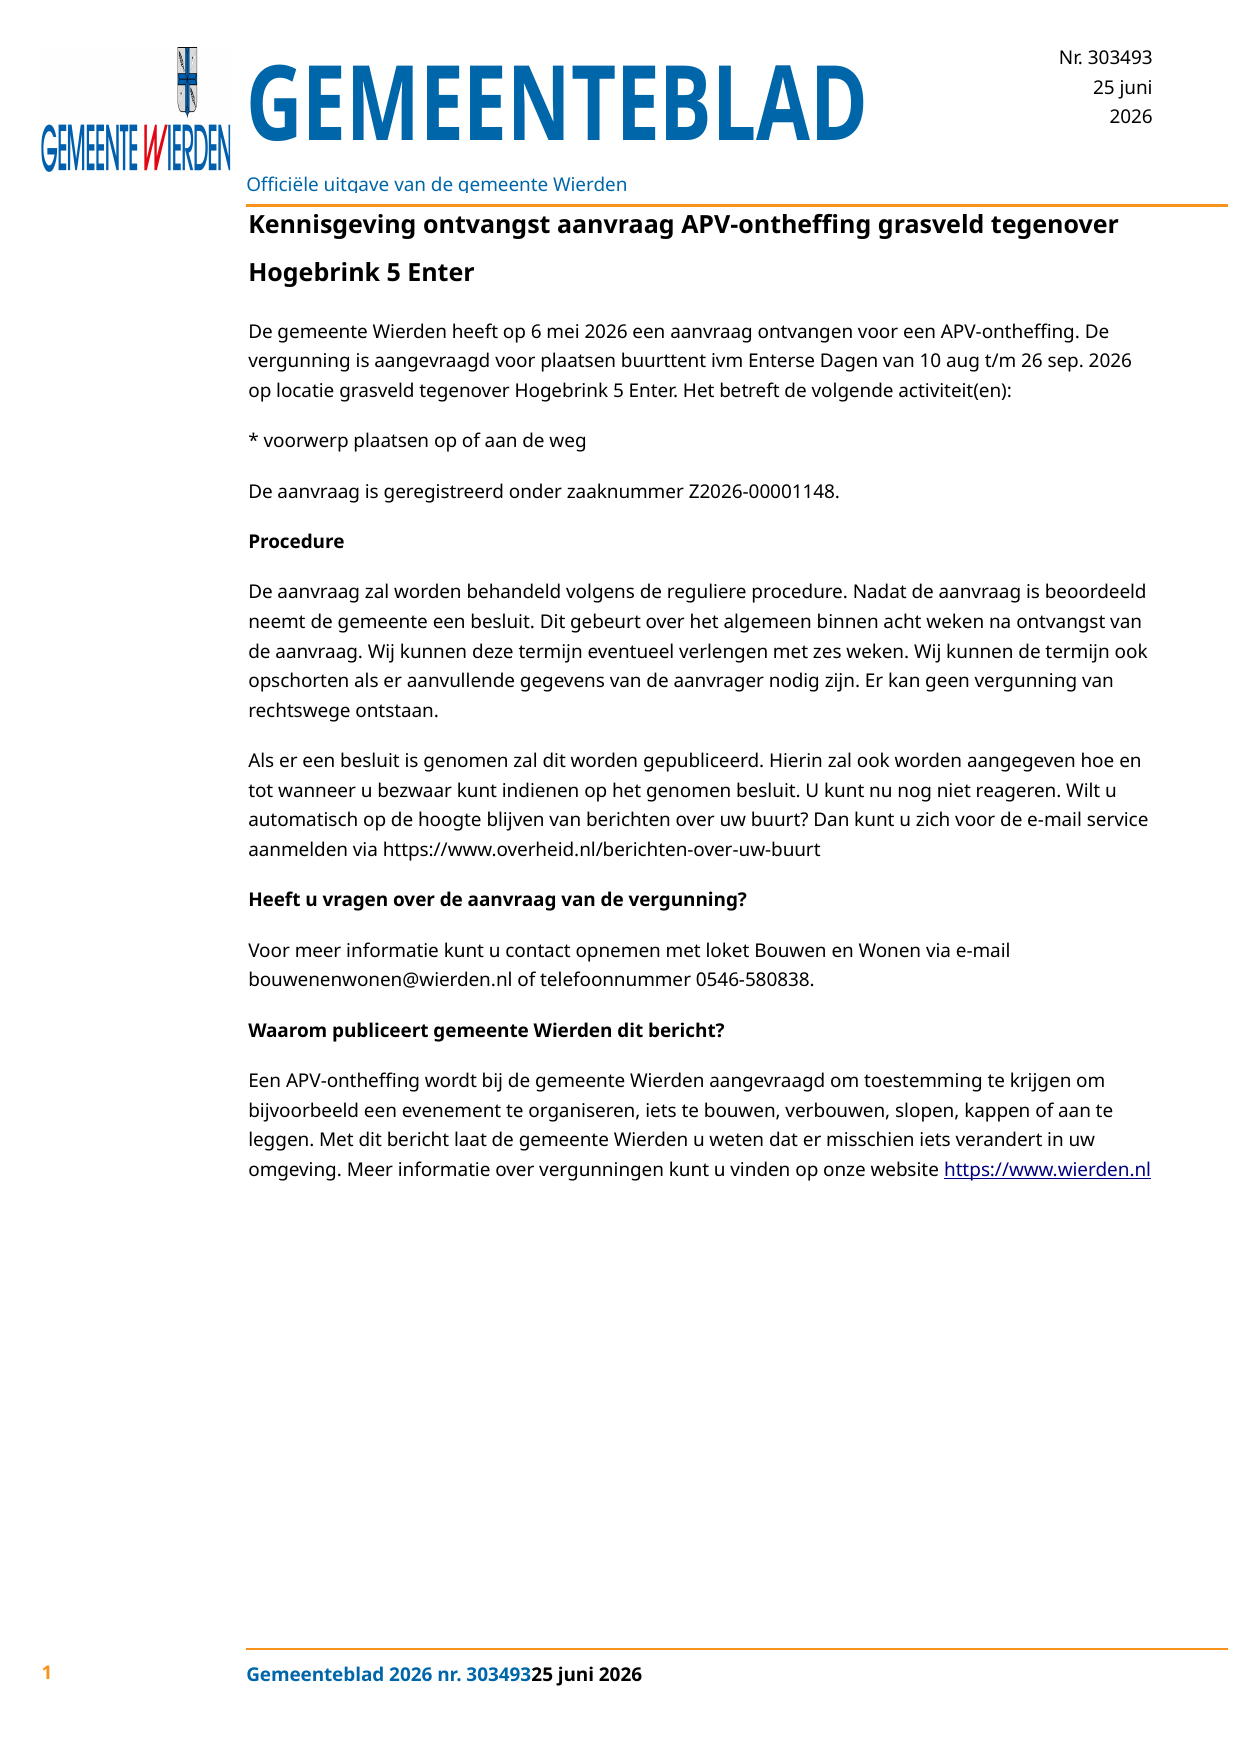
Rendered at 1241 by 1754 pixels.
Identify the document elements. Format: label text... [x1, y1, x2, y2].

text Heeft u vragen over de aanvraag van de vergunning? [248, 887, 1152, 912]
text Waarom publiceert gemeente Wierden dit bericht? [248, 1017, 1152, 1043]
text Procedure [248, 528, 1152, 554]
text Voor meer informatie kunt u contact opnemen met loket Bouwen en Wonen via e-mail bouwenenwonen@wierden.nl of telefoonnummer 0546-580838. [248, 937, 1152, 992]
text De aanvraag is geregistreerd onder zaaknummer Z2026-00001148. [248, 478, 1152, 504]
text De aanvraag zal worden behandeld volgens de reguliere procedure. Nadat de aanvraag is beoordeeld neemt de gemeente een besluit. Dit gebeurt over het algemeen binnen acht weken na ontvangst van de aanvraag. Wij kunnen deze termijn eventueel verlengen met zes weken. Wij kunnen de termijn ook opschorten als er aanvullende gegevens van de aanvrager nodig zijn. Er kan geen vergunning van rechtswege ontstaan. [248, 579, 1152, 723]
text Als er een besluit is genomen zal dit worden gepubliceerd. Hierin zal ook worden aangegeven hoe en tot wanneer u bezwaar kunt indienen op het genomen besluit. U kunt nu nog niet reageren. Wilt u automatisch op de hoogte blijven van berichten over uw buurt? Dan kunt u zich voor de e-mail service aanmelden via https://www.overheid.nl/berichten-over-uw-buurt [248, 747, 1152, 862]
picture [41, 47, 231, 172]
text * voorwerp plaatsen op of aan de weg [248, 427, 1152, 453]
text Kennisgeving ontvangst aanvraag APV-ontheffing grasveld tegenover Hogebrink 5 Enter [248, 207, 1152, 288]
text De gemeente Wierden heeft op 6 mei 2026 een aanvraag ontvangen voor een APV-ontheffing. De vergunning is aangevraagd voor plaatsen buurttent ivm Enterse Dagen van 10 aug t/m 26 sep. 2026 op locatie grasveld tegenover Hogebrink 5 Enter. Het betreft de volgende activiteit(en): [248, 318, 1152, 403]
text Een APV-ontheffing wordt bij de gemeente Wierden aangevraagd om toestemming te krijgen om bijvoorbeeld een evenement te organiseren, iets te bouwen, verbouwen, slopen, kappen of aan te leggen. Met dit bericht laat de gemeente Wierden u weten dat er misschien iets verandert in uw omgeving. Meer informatie over vergunningen kunt u vinden op onze website https://www.wierden.nl [248, 1067, 1152, 1182]
